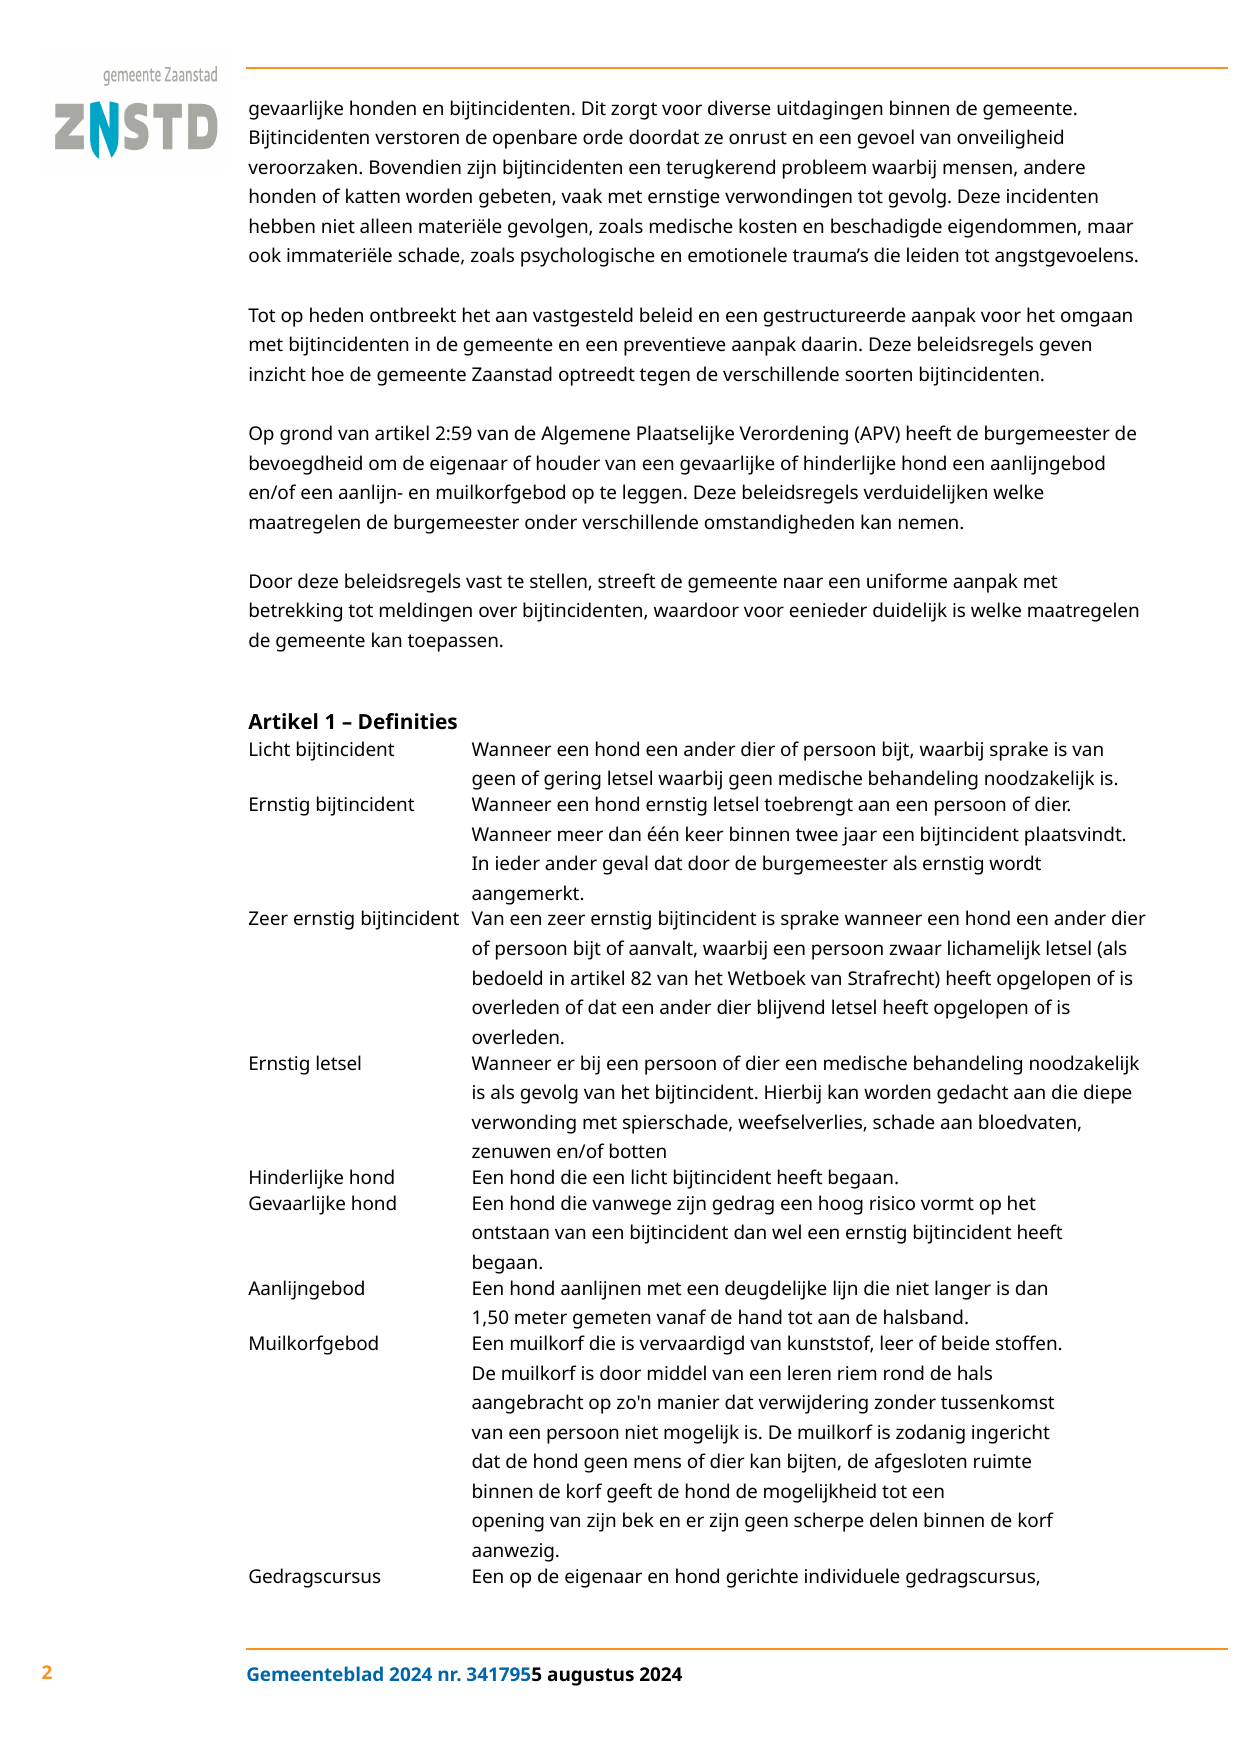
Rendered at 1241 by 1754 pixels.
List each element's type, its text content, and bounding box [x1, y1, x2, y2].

table_cell Aanlijngebod [248, 1275, 471, 1330]
table_cell Een op de eigenaar en hond gerichte individuele gedragscursus, [471, 1563, 1152, 1589]
table_cell Gedragscursus [248, 1563, 471, 1589]
table_cell Een muilkorf die is vervaardigd van kunststof, leer of beide stoffen. De muilkorf is door middel van een leren riem rond de hals aangebracht op zo'n manier dat verwijdering zonder tussenkomst van een persoon niet mogelijk is. De muilkorf is zodanig ingericht dat de hond geen mens of dier kan bijten, de afgesloten ruimte binnen de korf geeft de hond de mogelijkheid tot een opening van zijn bek en er zijn geen scherpe delen binnen de korf aanwezig. [471, 1330, 1152, 1563]
table_cell Ernstig bijtincident [248, 791, 471, 906]
table_header Licht bijtincident [248, 736, 471, 791]
table_cell Een hond die vanwege zijn gedrag een hoog risico vormt op het ontstaan van een bijtincident dan wel een ernstig bijtincident heeft begaan. [471, 1190, 1152, 1275]
table_cell Hinderlijke hond [248, 1164, 471, 1190]
table_cell Zeer ernstig bijtincident [248, 906, 471, 1050]
table_cell Wanneer een hond ernstig letsel toebrengt aan een persoon of dier. Wanneer meer dan één keer binnen twee jaar een bijtincident plaatsvindt. In ieder ander geval dat door de burgemeester als ernstig wordt aangemerkt. [471, 791, 1152, 906]
table_cell Een hond die een licht bijtincident heeft begaan. [471, 1164, 1152, 1190]
text Artikel 1 – Definities [248, 707, 1152, 736]
table_cell Gevaarlijke hond [248, 1190, 471, 1275]
table_cell Ernstig letsel [248, 1050, 471, 1164]
table_header Wanneer een hond een ander dier of persoon bijt, waarbij sprake is van geen of gering letsel waarbij geen medische behandeling noodzakelijk is. [471, 736, 1152, 791]
text Tot op heden ontbreekt het aan vastgesteld beleid en een gestructureerde aanpak voor het omgaan met bijtincidenten in de gemeente en een preventieve aanpak daarin. Deze beleidsregels geven inzicht hoe de gemeente Zaanstad optreedt tegen de verschillende soorten bijtincidenten. [248, 302, 1152, 387]
table_cell Een hond aanlijnen met een deugdelijke lijn die niet langer is dan 1,50 meter gemeten vanaf de hand tot aan de halsband. [471, 1275, 1152, 1330]
text Op grond van artikel 2:59 van de Algemene Plaatselijke Verordening (APV) heeft de burgemeester de bevoegdheid om de eigenaar of houder van een gevaarlijke of hinderlijke hond een aanlijngebod en/of een aanlijn- en muilkorfgebod op te leggen. Deze beleidsregels verduidelijken welke maatregelen de burgemeester onder verschillende omstandigheden kan nemen. [248, 420, 1152, 535]
picture [41, 47, 231, 172]
text gevaarlijke honden en bijtincidenten. Dit zorgt voor diverse uitdagingen binnen de gemeente. Bijtincidenten verstoren de openbare orde doordat ze onrust en een gevoel van onveiligheid veroorzaken. Bovendien zijn bijtincidenten een terugkerend probleem waarbij mensen, andere honden of katten worden gebeten, vaak met ernstige verwondingen tot gevolg. Deze incidenten hebben niet alleen materiële gevolgen, zoals medische kosten en beschadigde eigendommen, maar ook immateriële schade, zoals psychologische en emotionele trauma’s die leiden tot angstgevoelens. [248, 95, 1152, 268]
table_cell Van een zeer ernstig bijtincident is sprake wanneer een hond een ander dier of persoon bijt of aanvalt, waarbij een persoon zwaar lichamelijk letsel (als bedoeld in artikel 82 van het Wetboek van Strafrecht) heeft opgelopen of is overleden of dat een ander dier blijvend letsel heeft opgelopen of is overleden. [471, 906, 1152, 1050]
table_cell Muilkorfgebod [248, 1330, 471, 1563]
text Door deze beleidsregels vast te stellen, streeft de gemeente naar een uniforme aanpak met betrekking tot meldingen over bijtincidenten, waardoor voor eenieder duidelijk is welke maatregelen de gemeente kan toepassen. [248, 568, 1152, 653]
table_cell Wanneer er bij een persoon of dier een medische behandeling noodzakelijk is als gevolg van het bijtincident. Hierbij kan worden gedacht aan die diepe verwonding met spierschade, weefselverlies, schade aan bloedvaten, zenuwen en/of botten [471, 1050, 1152, 1164]
